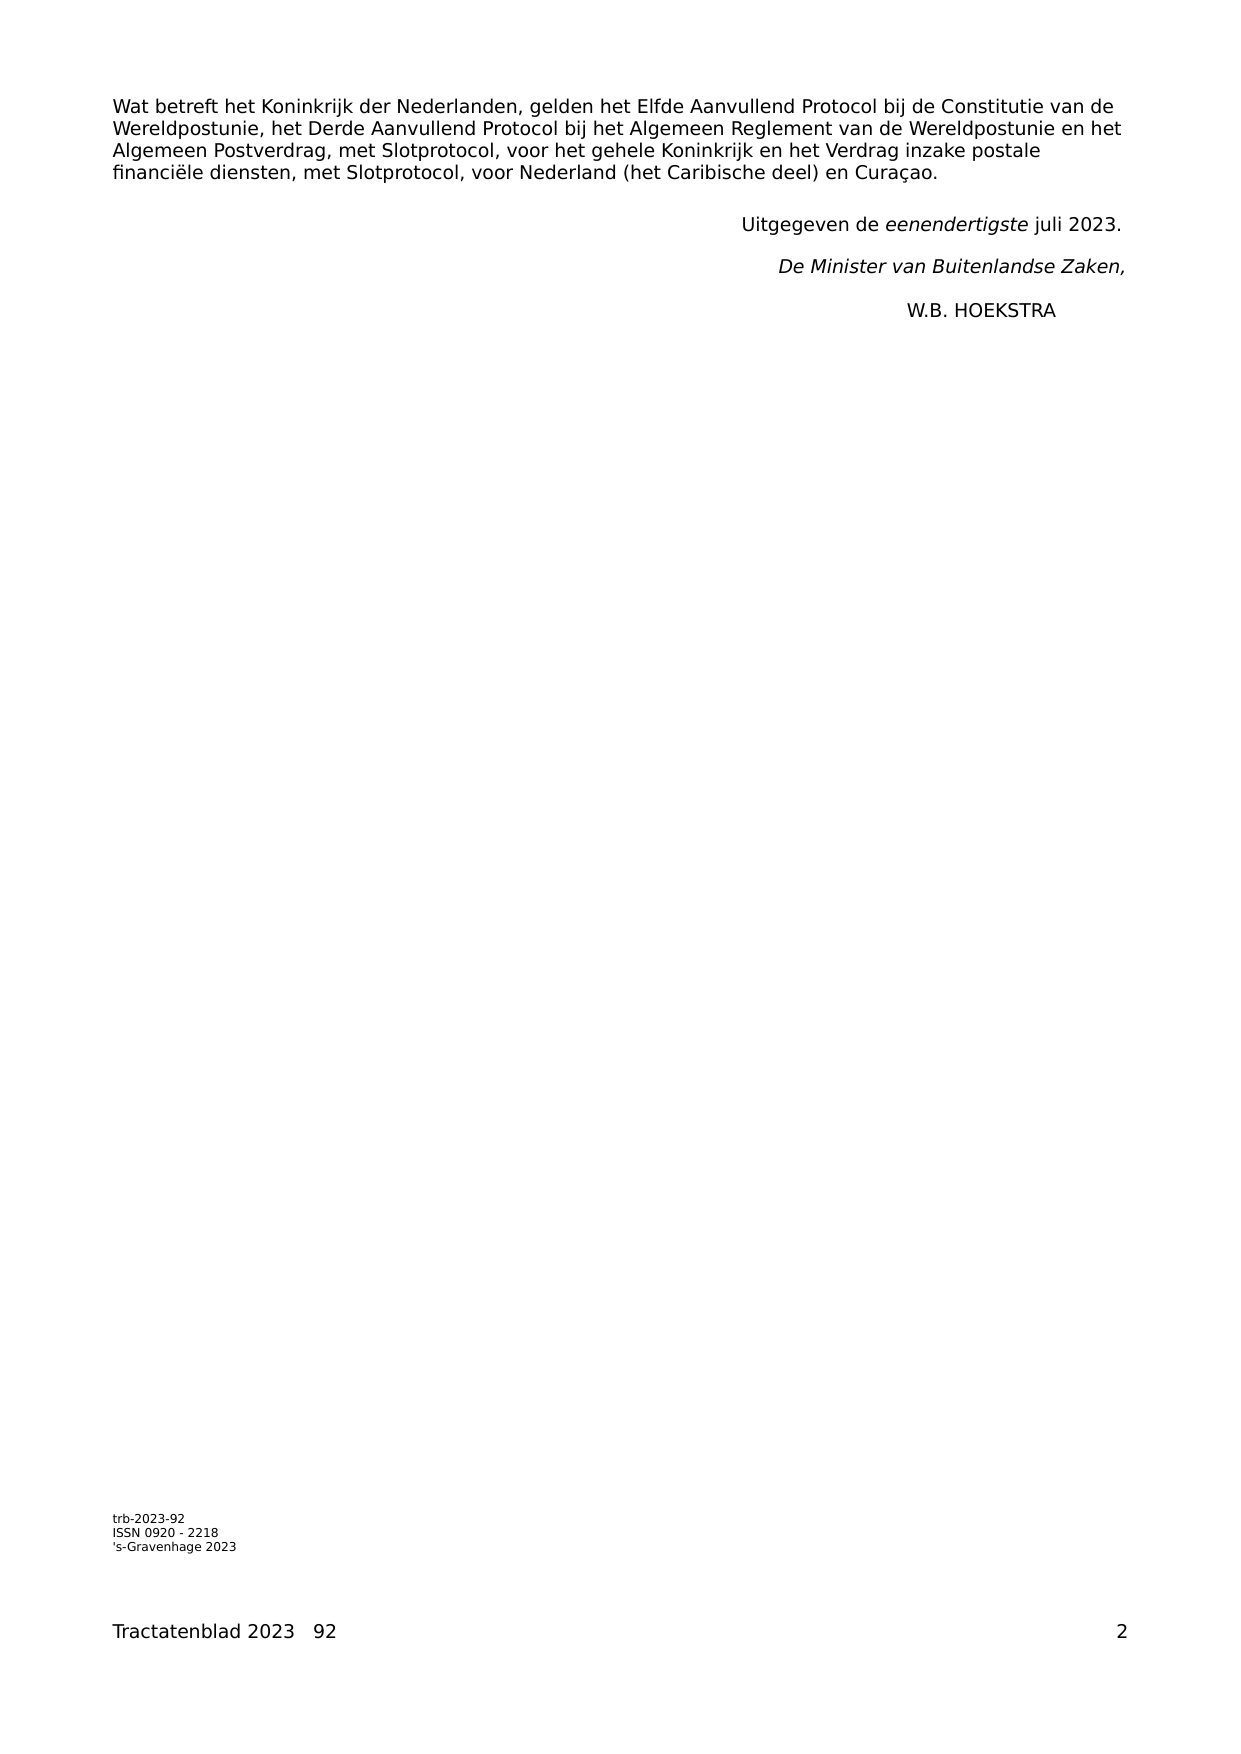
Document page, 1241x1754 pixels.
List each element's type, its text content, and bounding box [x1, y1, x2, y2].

text 's-Gravenhage 2023 [112, 1540, 346, 1554]
text ISSN 0920 - 2218 [112, 1526, 346, 1540]
text Uitgegeven de eenendertigste juli 2023. [112, 214, 1128, 236]
text De Minister van Buitenlandse Zaken, W.B. HOEKSTRA [112, 256, 1128, 322]
text trb-2023-92 [112, 1512, 346, 1526]
text Wat betreft het Koninkrijk der Nederlanden, gelden het Elfde Aanvullend Protocol bij de Constitutie van de Wereldpostunie, het Derde Aanvullend Protocol bij het Algemeen Reglement van de Wereldpostunie en het Algemeen Postverdrag, met Slotprotocol, voor het gehele Koninkrijk en het Verdrag inzake postale financiële diensten, met Slotprotocol, voor Nederland (het Caribische deel) en Curaçao. [112, 96, 1128, 184]
